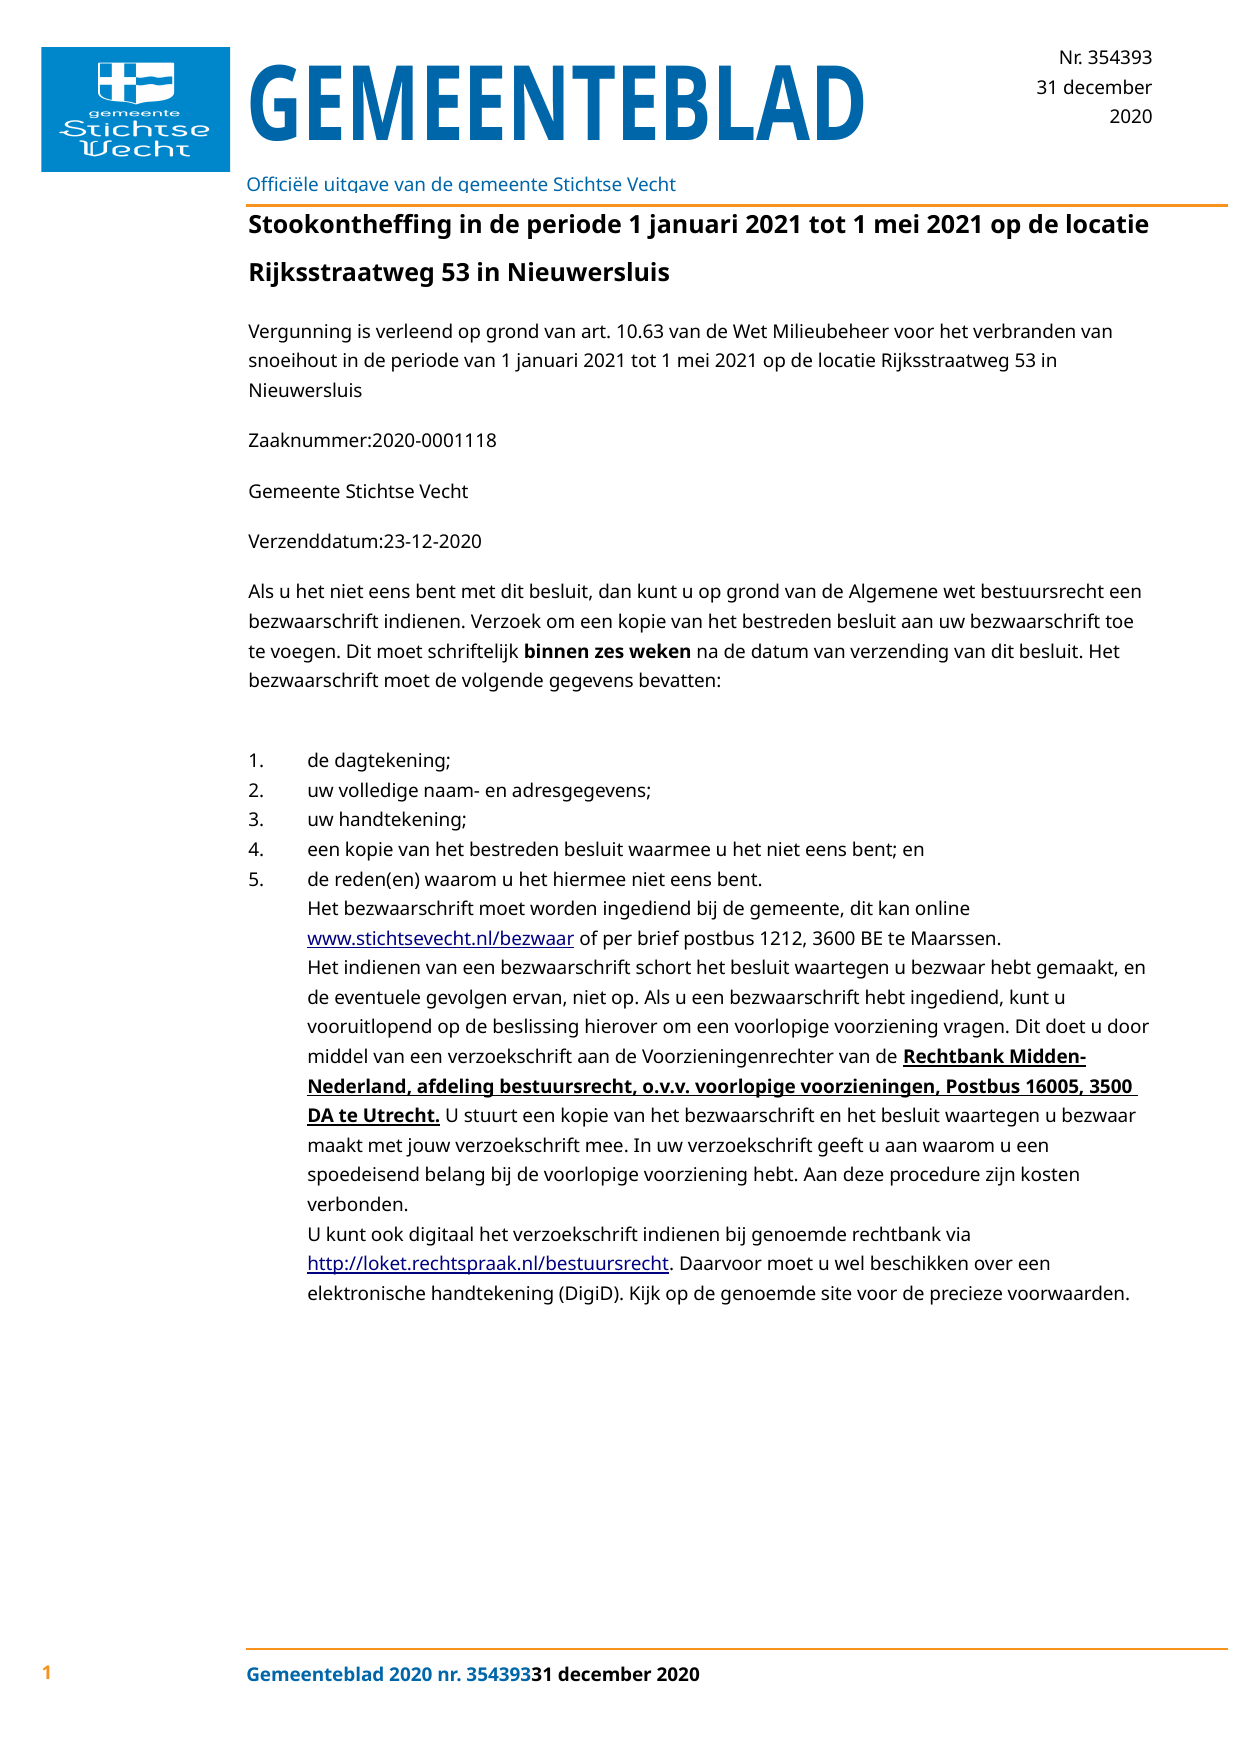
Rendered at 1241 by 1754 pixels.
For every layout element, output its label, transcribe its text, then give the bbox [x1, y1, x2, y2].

list U kunt ook digitaal het verzoekschrift indienen bij genoemde rechtbank via http://loket.rechtspraak.nl/bestuursrecht. Daarvoor moet u wel beschikken over een elektronische handtekening (DigiD). Kijk op de genoemde site voor de precieze voorwaarden. [248, 1221, 1152, 1306]
text Verzenddatum:23-12-2020 [248, 528, 1152, 554]
text Stookontheffing in de periode 1 januari 2021 tot 1 mei 2021 op de locatie Rijksstraatweg 53 in Nieuwersluis [248, 207, 1152, 288]
text Zaaknummer:2020-0001118 [248, 427, 1152, 453]
list Het indienen van een bezwaarschrift schort het besluit waartegen u bezwaar hebt gemaakt, en de eventuele gevolgen ervan, niet op. Als u een bezwaarschrift hebt ingediend, kunt u vooruitlopend op de beslissing hierover om een voorlopige voorziening vragen. Dit doet u door middel van een verzoekschrift aan de Voorzieningenrechter van de Rechtbank Midden-Nederland, afdeling bestuursrecht, o.v.v. voorlopige voorzieningen, Postbus 16005, 3500 DA te Utrecht. U stuurt een kopie van het bezwaarschrift en het besluit waartegen u bezwaar maakt met jouw verzoekschrift mee. In uw verzoekschrift geeft u aan waarom u een spoedeisend belang bij de voorlopige voorziening hebt. Aan deze procedure zijn kosten verbonden. [248, 954, 1152, 1217]
list Het bezwaarschrift moet worden ingediend bij de gemeente, dit kan online www.stichtsevecht.nl/bezwaar of per brief postbus 1212, 3600 BE te Maarssen. [248, 895, 1152, 951]
list de reden(en) waarom u het hiermee niet eens bent. [248, 866, 1152, 892]
text Als u het niet eens bent met dit besluit, dan kunt u op grond van de Algemene wet bestuursrecht een bezwaarschrift indienen. Verzoek om een kopie van het bestreden besluit aan uw bezwaarschrift toe te voegen. Dit moet schriftelijk binnen zes weken na de datum van verzending van dit besluit. Het bezwaarschrift moet de volgende gegevens bevatten: [248, 579, 1152, 693]
list een kopie van het bestreden besluit waarmee u het niet eens bent; en [248, 836, 1152, 862]
picture [99, 63, 135, 101]
list uw volledige naam- en adresgegevens; [248, 777, 1152, 803]
list de dagtekening; [248, 747, 1152, 773]
picture [137, 63, 174, 103]
list uw handtekening; [248, 807, 1152, 832]
text Vergunning is verleend op grond van art. 10.63 van de Wet Milieubeheer voor het verbranden van snoeihout in de periode van 1 januari 2021 tot 1 mei 2021 op de locatie Rijksstraatweg 53 in Nieuwersluis [248, 318, 1152, 403]
text Gemeente Stichtse Vecht [248, 478, 1152, 504]
